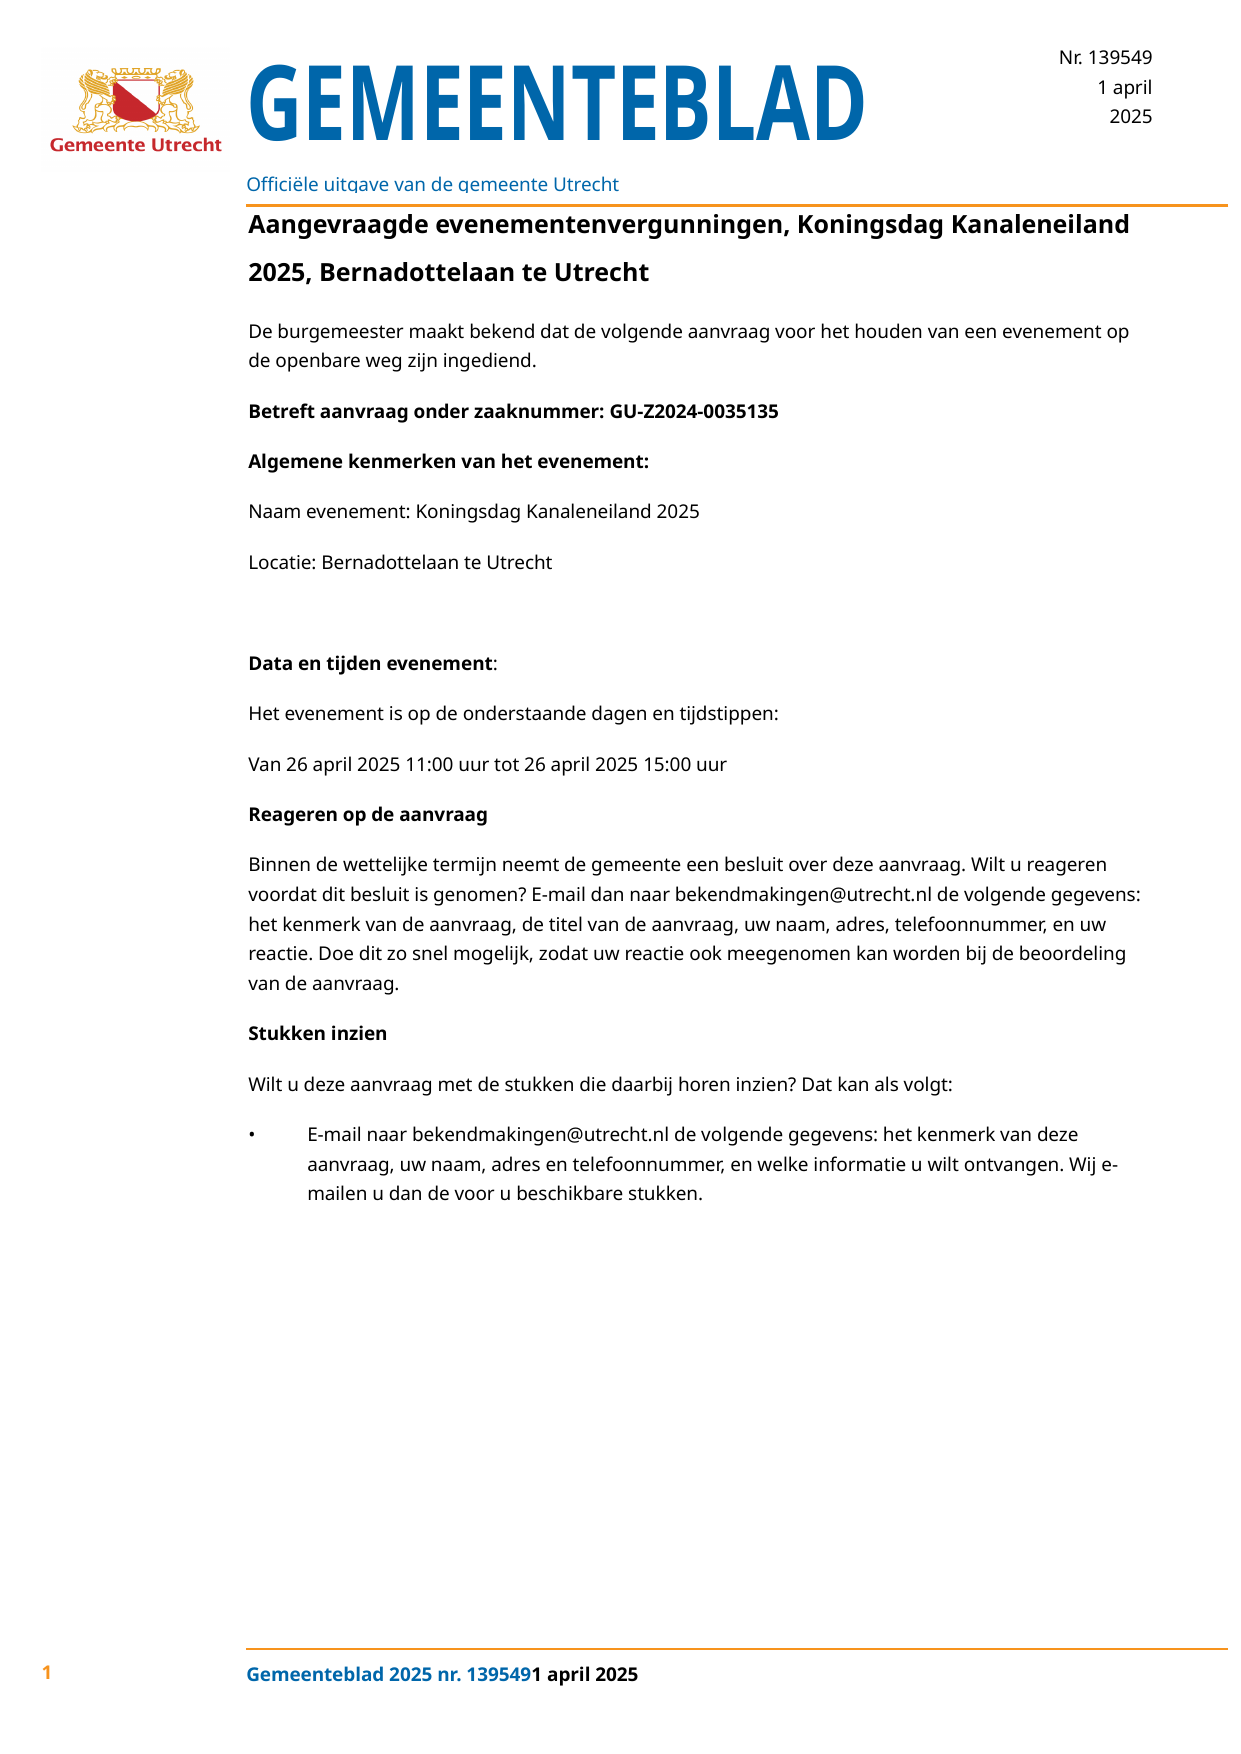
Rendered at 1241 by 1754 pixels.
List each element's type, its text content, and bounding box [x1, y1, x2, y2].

text Betreft aanvraag onder zaaknummer: GU-Z2024-0035135 [248, 398, 1152, 424]
text Van 26 april 2025 11:00 uur tot 26 april 2025 15:00 uur [248, 751, 1152, 777]
text Binnen de wettelijke termijn neemt de gemeente een besluit over deze aanvraag. Wilt u reageren voordat dit besluit is genomen? E-mail dan naar bekendmakingen@utrecht.nl de volgende gegevens: het kenmerk van de aanvraag, de titel van de aanvraag, uw naam, adres, telefoonnummer, en uw reactie. Doe dit zo snel mogelijk, zodat uw reactie ook meegenomen kan worden bij de beoordeling van de aanvraag. [248, 852, 1152, 996]
text Data en tijden evenement: [248, 650, 1152, 676]
text Naam evenement: Koningsdag Kanaleneiland 2025 [248, 499, 1152, 524]
list E-mail naar bekendmakingen@utrecht.nl de volgende gegevens: het kenmerk van deze aanvraag, uw naam, adres en telefoonnummer, en welke informatie u wilt ontvangen. Wij e-mailen u dan de voor u beschikbare stukken. [248, 1121, 1152, 1206]
text Stukken inzien [248, 1020, 1152, 1046]
text Wilt u deze aanvraag met de stukken die daarbij horen inzien? Dat kan als volgt: [248, 1071, 1152, 1097]
text De burgemeester maakt bekend dat de volgende aanvraag voor het houden van een evenement op de openbare weg zijn ingediend. [248, 318, 1152, 373]
text Aangevraagde evenementenvergunningen, Koningsdag Kanaleneiland 2025, Bernadottelaan te Utrecht [248, 207, 1152, 288]
text Het evenement is op de onderstaande dagen en tijdstippen: [248, 700, 1152, 726]
text Reageren op de aanvraag [248, 801, 1152, 827]
text Locatie: Bernadottelaan te Utrecht [248, 549, 1152, 575]
picture [41, 47, 231, 172]
text Algemene kenmerken van het evenement: [248, 448, 1152, 474]
